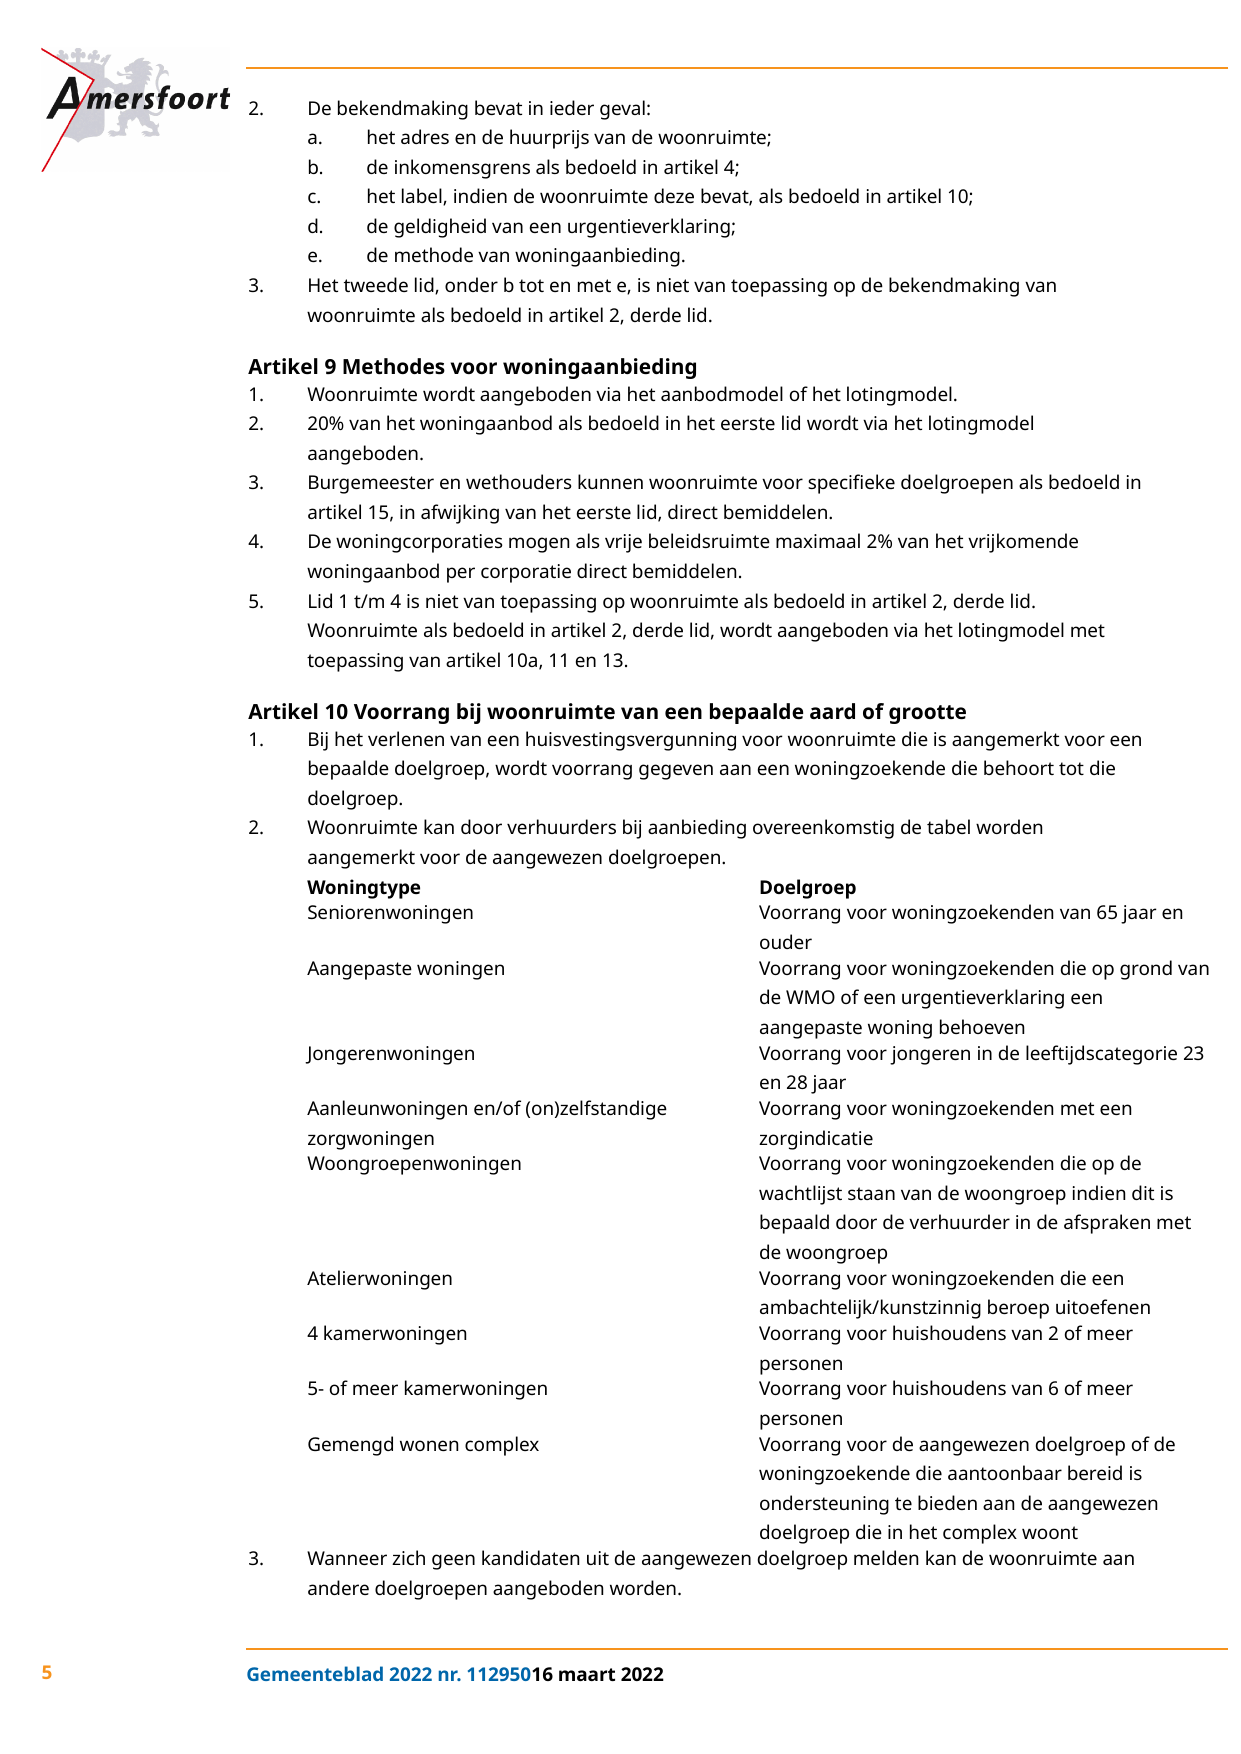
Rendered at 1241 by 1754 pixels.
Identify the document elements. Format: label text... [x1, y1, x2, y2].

table_cell 5- of meer kamerwoningen [307, 1376, 759, 1431]
list De woningcorporaties mogen als vrije beleidsruimte maximaal 2% van het vrijkomende woningaanbod per corporatie direct bemiddelen. [248, 529, 1152, 584]
table_cell Voorrang voor woningzoekenden van 65 jaar en ouder [759, 900, 1211, 955]
picture [41, 47, 231, 172]
table_cell Voorrang voor woningzoekenden die op grond van de WMO of een urgentieverklaring een aangepaste woning behoeven [759, 955, 1211, 1040]
table_header Woningtype [307, 874, 759, 899]
list het label, indien de woonruimte deze bevat, als bedoeld in artikel 10; [307, 183, 1152, 209]
list Het tweede lid, onder b tot en met e, is niet van toepassing op de bekendmaking van woonruimte als bedoeld in artikel 2, derde lid. [248, 272, 1152, 328]
table_cell Voorrang voor woningzoekenden met een zorgindicatie [759, 1095, 1211, 1150]
table_cell Aanleunwoningen en/of (on)zelfstandige zorgwoningen [307, 1095, 759, 1150]
list de geldigheid van een urgentieverklaring; [307, 213, 1152, 239]
list Bij het verlenen van een huisvestingsvergunning voor woonruimte die is aangemerkt voor een bepaalde doelgroep, wordt voorrang gegeven aan een woningzoekende die behoort tot die doelgroep. [248, 726, 1152, 811]
table_cell Voorrang voor woningzoekenden die een ambachtelijk/kunstzinnig beroep uitoefenen [759, 1265, 1211, 1320]
table_cell 4 kamerwoningen [307, 1320, 759, 1376]
table_header Doelgroep [759, 874, 1211, 899]
list Burgemeester en wethouders kunnen woonruimte voor specifieke doelgroepen als bedoeld in artikel 15, in afwijking van het eerste lid, direct bemiddelen. [248, 469, 1152, 525]
list Lid 1 t/m 4 is niet van toepassing op woonruimte als bedoeld in artikel 2, derde lid. Woonruimte als bedoeld in artikel 2, derde lid, wordt aangeboden via het lotingmodel met toepassing van artikel 10a, 11 en 13. [248, 588, 1152, 673]
table_cell Gemengd wonen complex [307, 1431, 759, 1545]
list het adres en de huurprijs van de woonruimte; [307, 124, 1152, 150]
list de methode van woningaanbieding. [307, 243, 1152, 268]
list de inkomensgrens als bedoeld in artikel 4; [307, 154, 1152, 180]
table_cell Atelierwoningen [307, 1265, 759, 1320]
list 20% van het woningaanbod als bedoeld in het eerste lid wordt via het lotingmodel aangeboden. [248, 410, 1152, 466]
table_cell Voorrang voor huishoudens van 2 of meer personen [759, 1320, 1211, 1376]
table_cell Voorrang voor huishoudens van 6 of meer personen [759, 1376, 1211, 1431]
text Artikel 9 Methodes voor woningaanbieding [248, 352, 1152, 381]
text Artikel 10 Voorrang bij woonruimte van een bepaalde aard of grootte [248, 697, 1152, 726]
table_cell Jongerenwoningen [307, 1040, 759, 1095]
list Wanneer zich geen kandidaten uit de aangewezen doelgroep melden kan de woonruimte aan andere doelgroepen aangeboden worden. [248, 1545, 1152, 1601]
table_cell Aangepaste woningen [307, 955, 759, 1040]
list Woonruimte kan door verhuurders bij aanbieding overeenkomstig de tabel worden aangemerkt voor de aangewezen doelgroepen. [248, 814, 1152, 870]
list Woonruimte wordt aangeboden via het aanbodmodel of het lotingmodel. [248, 381, 1152, 406]
table_cell Seniorenwoningen [307, 900, 759, 955]
table_cell Voorrang voor woningzoekenden die op de wachtlijst staan van de woongroep indien dit is bepaald door de verhuurder in de afspraken met de woongroep [759, 1150, 1211, 1265]
list De bekendmaking bevat in ieder geval: [248, 95, 1152, 121]
table_cell Voorrang voor de aangewezen doelgroep of de woningzoekende die aantoonbaar bereid is ondersteuning te bieden aan de aangewezen doelgroep die in het complex woont [759, 1431, 1211, 1545]
table_cell Woongroepenwoningen [307, 1150, 759, 1265]
table_cell Voorrang voor jongeren in de leeftijdscategorie 23 en 28 jaar [759, 1040, 1211, 1095]
